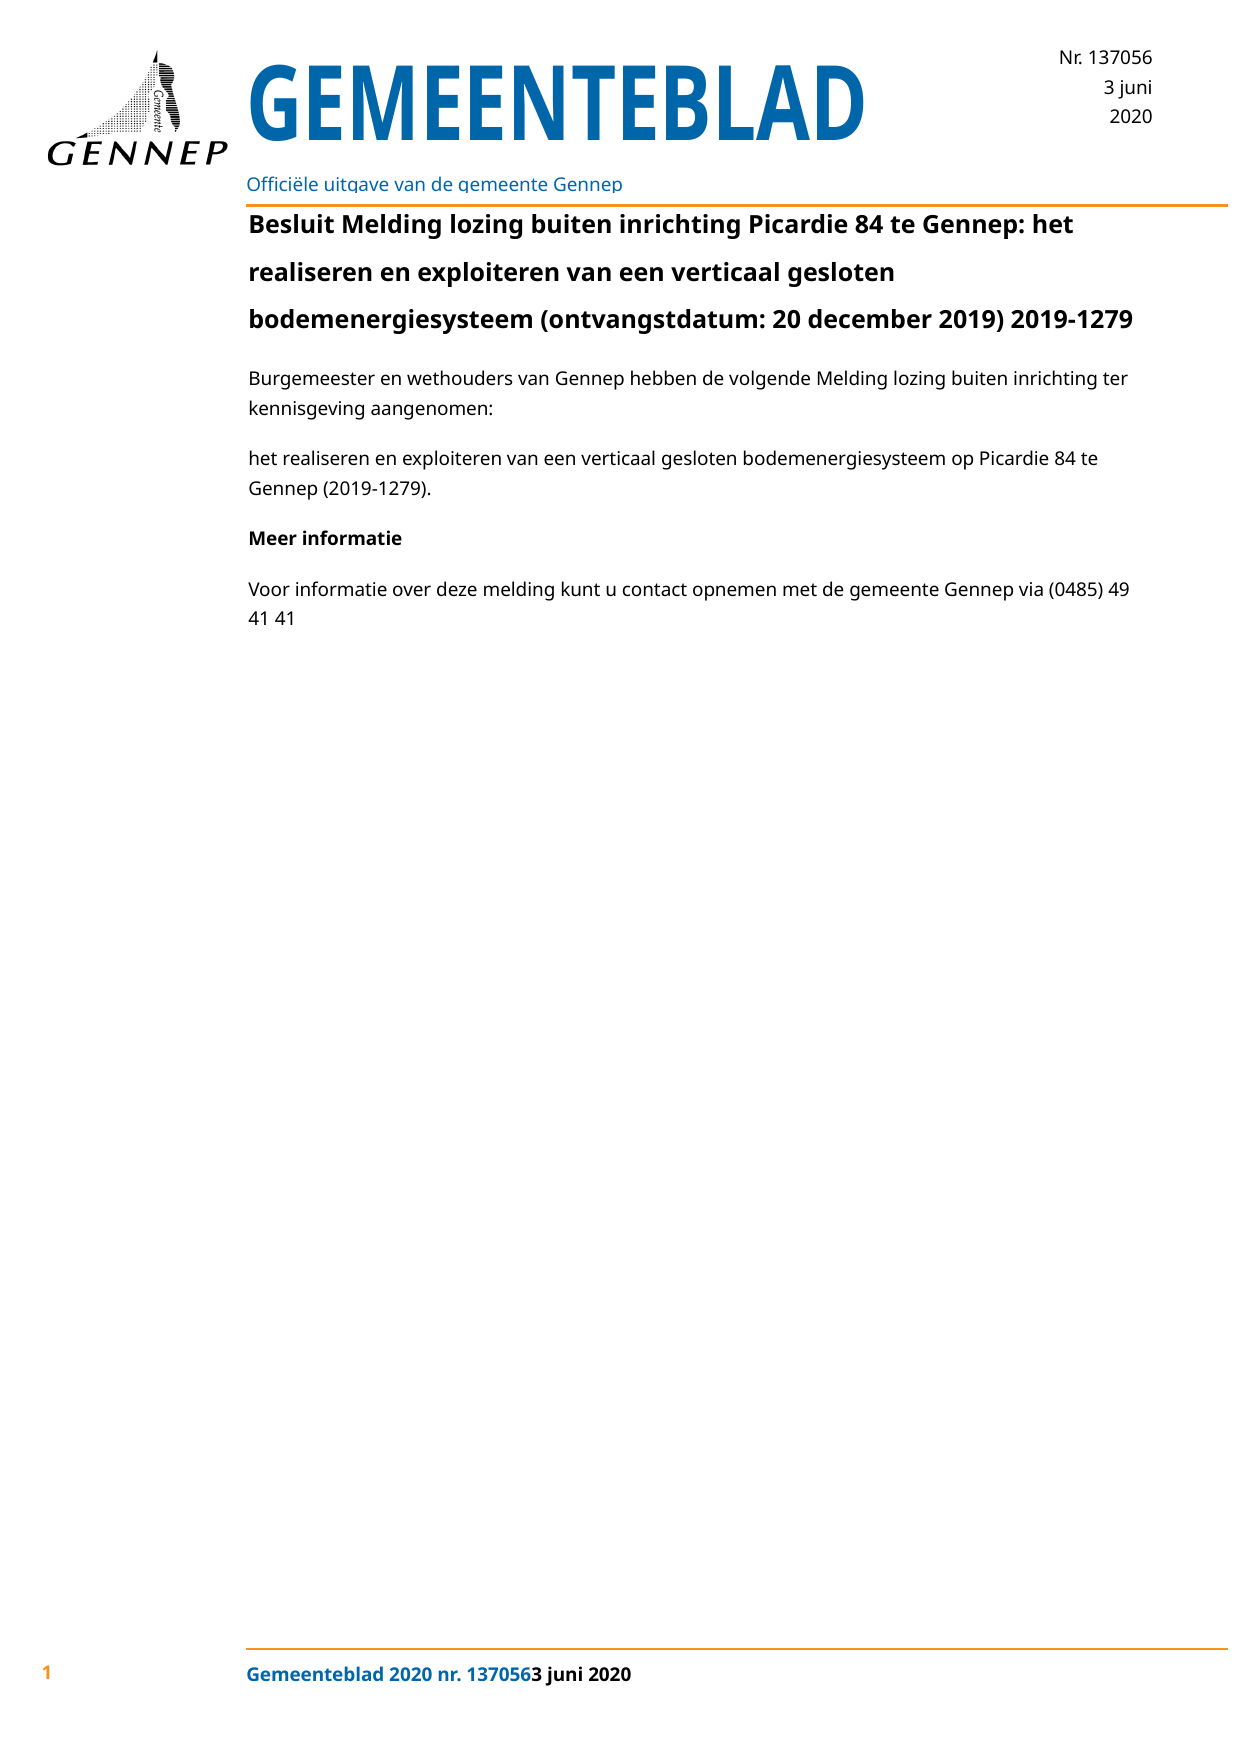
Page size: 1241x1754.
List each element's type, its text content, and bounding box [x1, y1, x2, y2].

text Besluit Melding lozing buiten inrichting Picardie 84 te Gennep: het realiseren en exploiteren van een verticaal gesloten bodemenergiesysteem (ontvangstdatum: 20 december 2019) 2019-1279 [248, 207, 1152, 336]
text Burgemeester en wethouders van Gennep hebben de volgende Melding lozing buiten inrichting ter kennisgeving aangenomen: [248, 366, 1152, 421]
text het realiseren en exploiteren van een verticaal gesloten bodemenergiesysteem op Picardie 84 te Gennep (2019-1279). [248, 446, 1152, 501]
text Voor informatie over deze melding kunt u contact opnemen met de gemeente Gennep via (0485) 49 41 41 [248, 576, 1152, 631]
picture [41, 47, 231, 172]
text Meer informatie [248, 526, 1152, 551]
